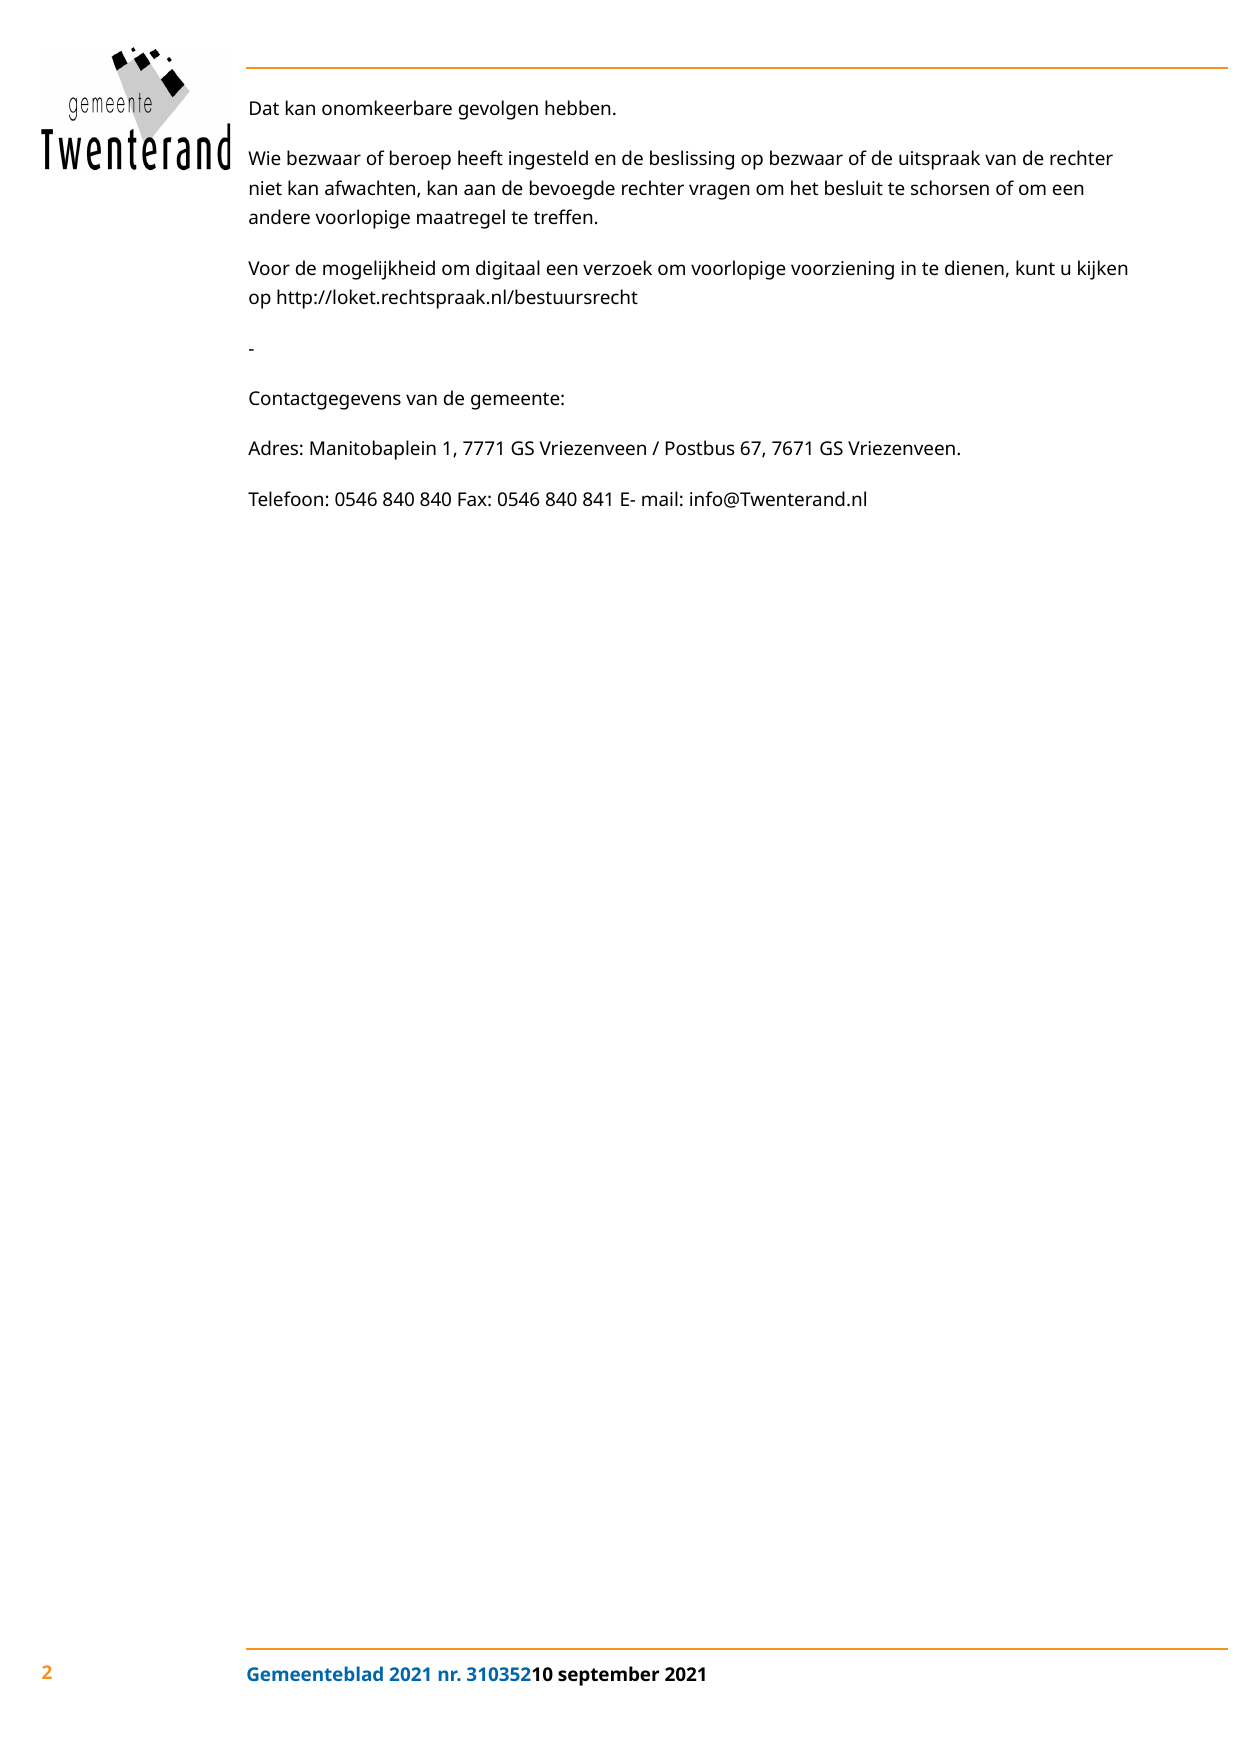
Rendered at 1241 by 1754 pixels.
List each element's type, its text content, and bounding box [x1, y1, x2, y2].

picture [41, 47, 231, 172]
text Contactgegevens van de gemeente: [248, 385, 1152, 411]
text - [248, 335, 1152, 361]
text Telefoon: 0546 840 840 Fax: 0546 840 841 E- mail: info@Twenterand.nl [248, 486, 1152, 512]
text Voor de mogelijkheid om digitaal een verzoek om voorlopige voorziening in te dienen, kunt u kijken op http://loket.rechtspraak.nl/bestuursrecht [248, 255, 1152, 310]
text Dat kan onomkeerbare gevolgen hebben. [248, 95, 1152, 121]
text Adres: Manitobaplein 1, 7771 GS Vriezenveen / Postbus 67, 7671 GS Vriezenveen. [248, 436, 1152, 461]
text Wie bezwaar of beroep heeft ingesteld en de beslissing op bezwaar of de uitspraak van de rechter niet kan afwachten, kan aan de bevoegde rechter vragen om het besluit te schorsen of om een andere voorlopige maatregel te treffen. [248, 145, 1152, 230]
